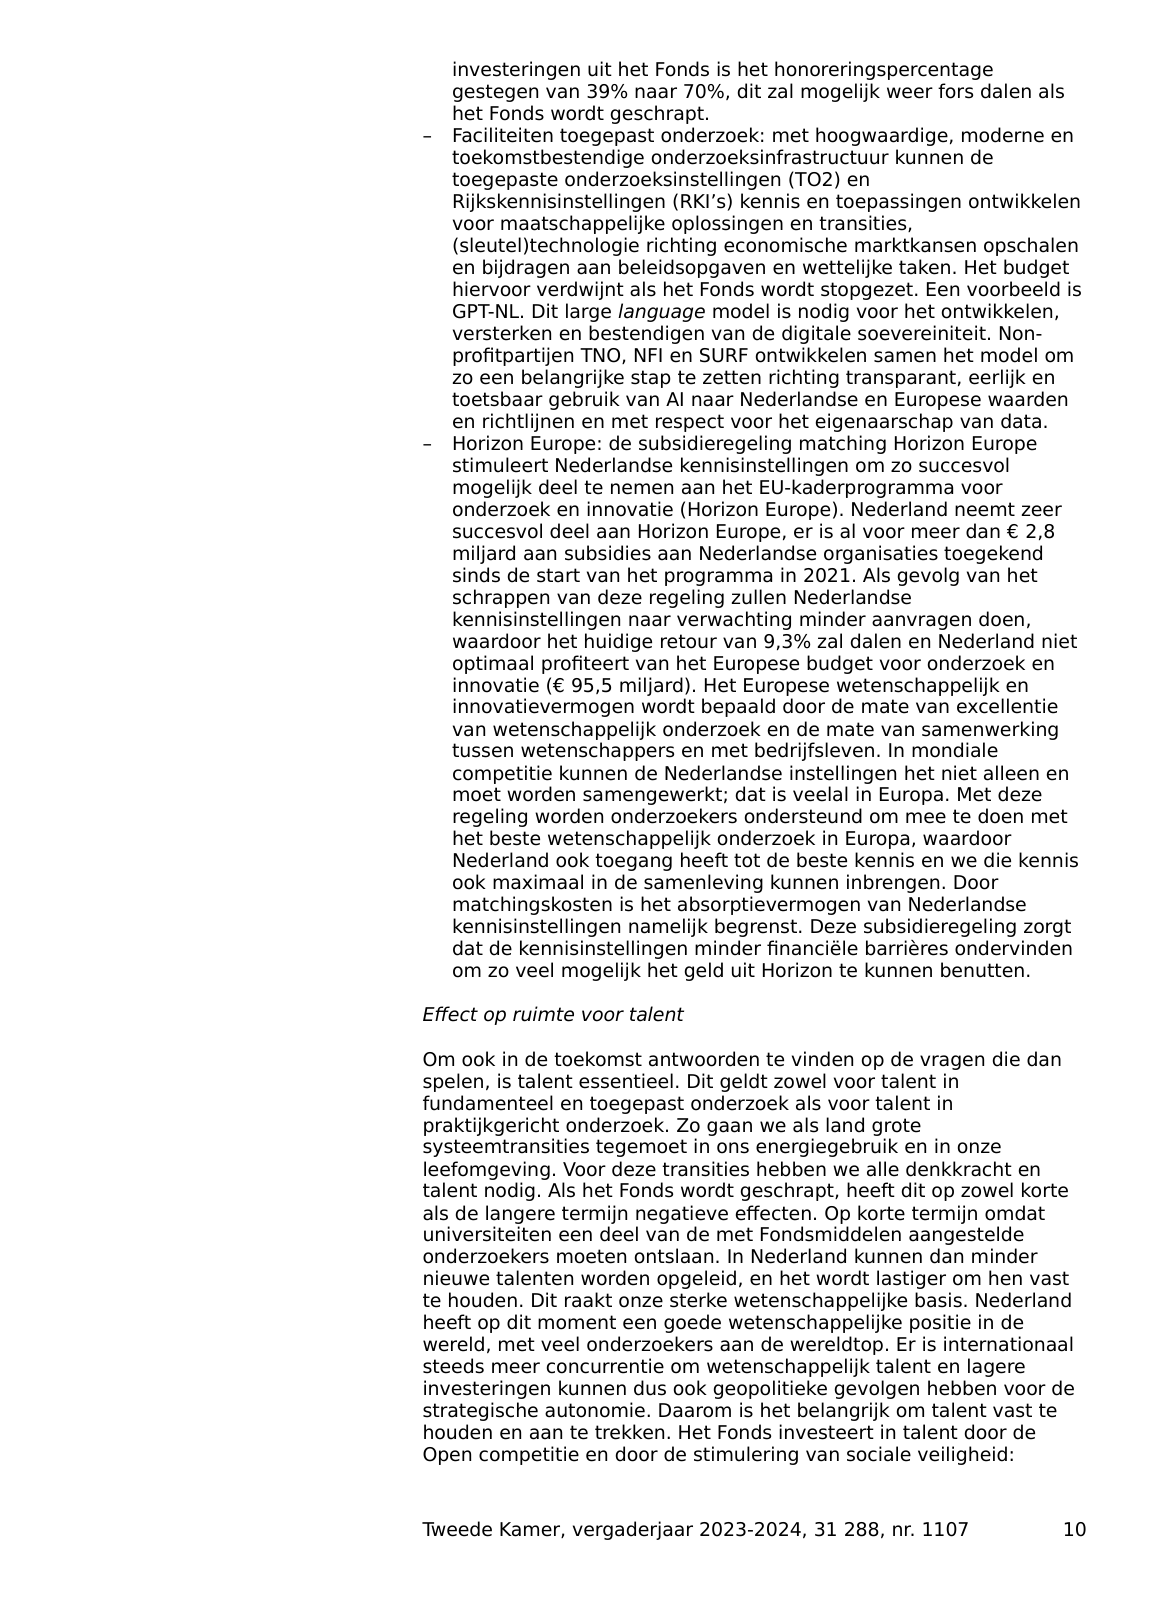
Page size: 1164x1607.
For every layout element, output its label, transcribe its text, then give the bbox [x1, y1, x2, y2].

text Om ook in de toekomst antwoorden te vinden op de vragen die dan spelen, is talent essentieel. Dit geldt zowel voor talent in fundamenteel en toegepast onderzoek als voor talent in praktijkgericht onderzoek. Zo gaan we als land grote systeemtransities tegemoet in ons energiegebruik en in onze leefomgeving. Voor deze transities hebben we alle denkkracht en talent nodig. Als het Fonds wordt geschrapt, heeft dit op zowel korte als de langere termijn negatieve effecten. Op korte termijn omdat universiteiten een deel van de met Fondsmiddelen aangestelde onderzoekers moeten ontslaan. In Nederland kunnen dan minder nieuwe talenten worden opgeleid, en het wordt lastiger om hen vast te houden. Dit raakt onze sterke wetenschappelijke basis. Nederland heeft op dit moment een goede wetenschappelijke positie in de wereld, met veel onderzoekers aan de wereldtop. Er is internationaal steeds meer concurrentie om wetenschappelijk talent en lagere investeringen kunnen dus ook geopolitieke gevolgen hebben voor de strategische autonomie. Daarom is het belangrijk om talent vast te houden en aan te trekken. Het Fonds investeert in talent door de Open competitie en door de stimulering van sociale veiligheid: [422, 1048, 1087, 1466]
text investeringen uit het Fonds is het honoreringspercentage gestegen van 39% naar 70%, dit zal mogelijk weer fors dalen als het Fonds wordt geschrapt. [422, 59, 1087, 125]
text – Faciliteiten toegepast onderzoek: met hoogwaardige, moderne en toekomstbestendige onderzoeksinfrastructuur kunnen de toegepaste onderzoeksinstellingen (TO2) en Rijkskennisinstellingen (RKI’s) kennis en toepassingen ontwikkelen voor maatschappelijke oplossingen en transities, (sleutel)technologie richting economische marktkansen opschalen en bijdragen aan beleidsopgaven en wettelijke taken. Het budget hiervoor verdwijnt als het Fonds wordt stopgezet. Een voorbeeld is GPT-NL. Dit large language model is nodig voor het ontwikkelen, versterken en bestendigen van de digitale soevereiniteit. Non-profitpartijen TNO, NFI en SURF ontwikkelen samen het model om zo een belangrijke stap te zetten richting transparant, eerlijk en toetsbaar gebruik van AI naar Nederlandse en Europese waarden en richtlijnen en met respect voor het eigenaarschap van data. [422, 125, 1087, 433]
text – Horizon Europe: de subsidieregeling matching Horizon Europe stimuleert Nederlandse kennisinstellingen om zo succesvol mogelijk deel te nemen aan het EU-kaderprogramma voor onderzoek en innovatie (Horizon Europe). Nederland neemt zeer succesvol deel aan Horizon Europe, er is al voor meer dan € 2,8 miljard aan subsidies aan Nederlandse organisaties toegekend sinds de start van het programma in 2021. Als gevolg van het schrappen van deze regeling zullen Nederlandse kennisinstellingen naar verwachting minder aanvragen doen, waardoor het huidige retour van 9,3% zal dalen en Nederland niet optimaal profiteert van het Europese budget voor onderzoek en innovatie (€ 95,5 miljard). Het Europese wetenschappelijk en innovatievermogen wordt bepaald door de mate van excellentie van wetenschappelijk onderzoek en de mate van samenwerking tussen wetenschappers en met bedrijfsleven. In mondiale competitie kunnen de Nederlandse instellingen het niet alleen en moet worden samengewerkt; dat is veelal in Europa. Met deze regeling worden onderzoekers ondersteund om mee te doen met het beste wetenschappelijk onderzoek in Europa, waardoor Nederland ook toegang heeft tot de beste kennis en we die kennis ook maximaal in de samenleving kunnen inbrengen. Door matchingskosten is het absorptievermogen van Nederlandse kennisinstellingen namelijk begrenst. Deze subsidieregeling zorgt dat de kennisinstellingen minder financiële barrières ondervinden om zo veel mogelijk het geld uit Horizon te kunnen benutten. [422, 433, 1087, 982]
subtitle Effect op ruimte voor talent [422, 1004, 1087, 1026]
